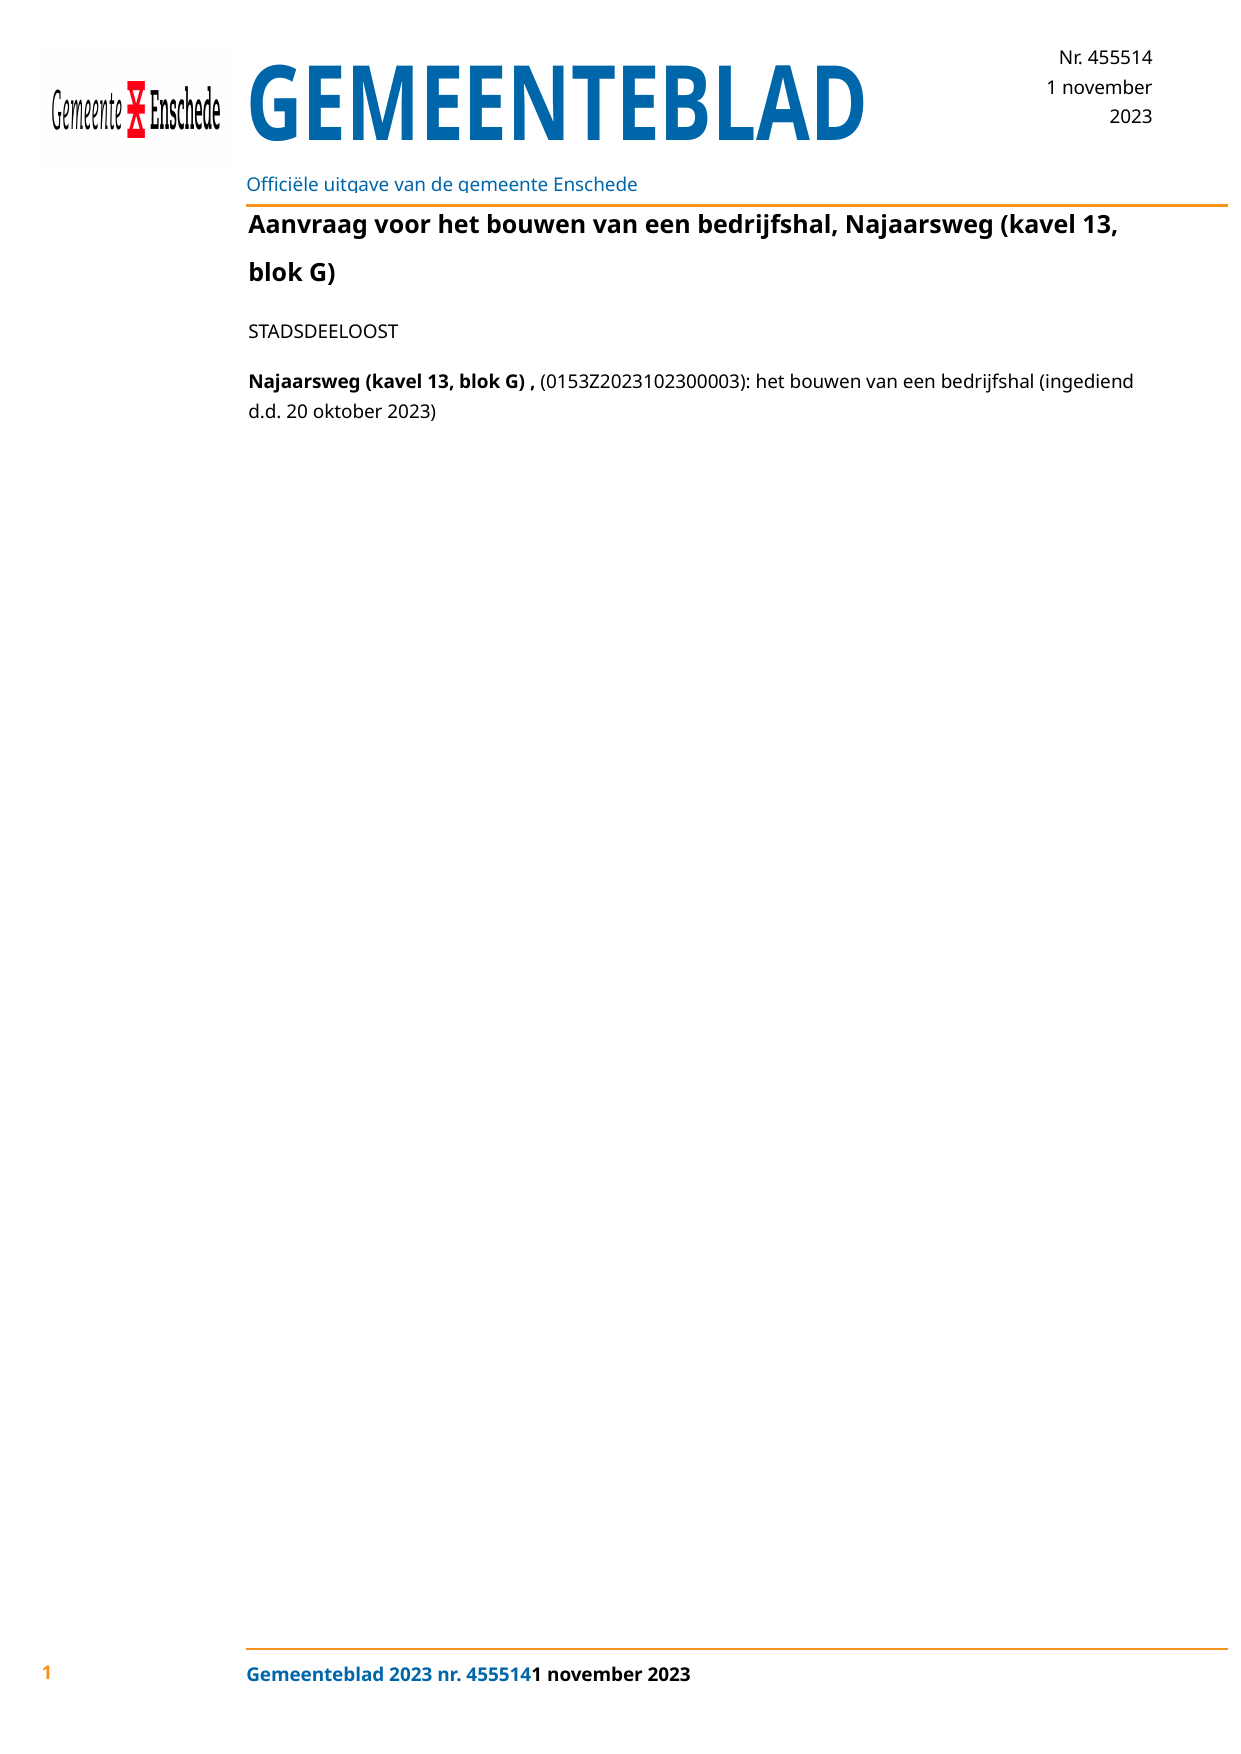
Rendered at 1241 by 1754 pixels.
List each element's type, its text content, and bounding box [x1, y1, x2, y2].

picture [41, 47, 231, 172]
text Najaarsweg (kavel 13, blok G) , (0153Z2023102300003): het bouwen van een bedrijfshal (ingediend d.d. 20 oktober 2023) [248, 368, 1152, 424]
text STADSDEELOOST [248, 318, 1152, 344]
text Aanvraag voor het bouwen van een bedrijfshal, Najaarsweg (kavel 13, blok G) [248, 207, 1152, 288]
